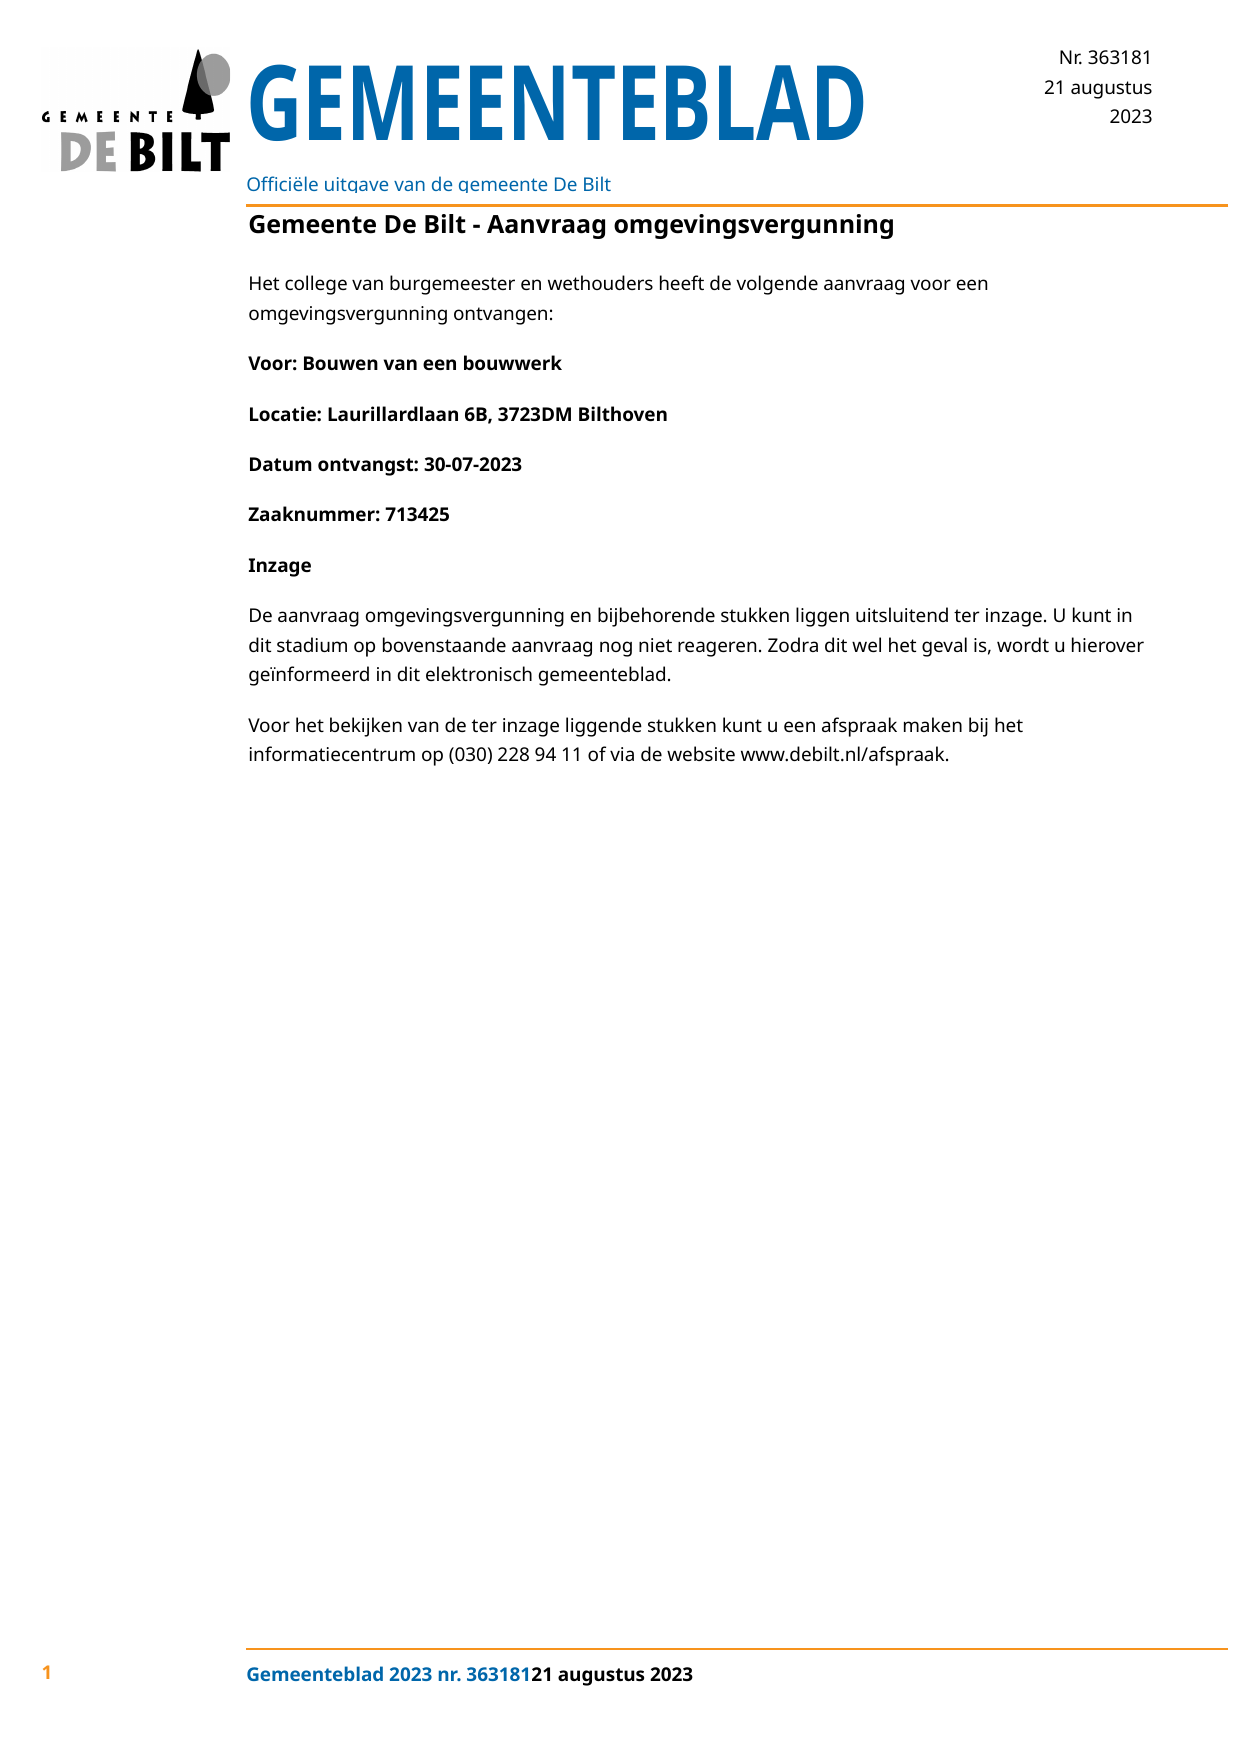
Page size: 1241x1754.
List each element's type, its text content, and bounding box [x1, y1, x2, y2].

text Voor het bekijken van de ter inzage liggende stukken kunt u een afspraak maken bij het informatiecentrum op (030) 228 94 11 of via de website www.debilt.nl/afspraak. [248, 712, 1152, 767]
text Het college van burgemeester en wethouders heeft de volgende aanvraag voor een omgevingsvergunning ontvangen: [248, 270, 1152, 326]
text Inzage [248, 552, 1152, 578]
text De aanvraag omgevingsvergunning en bijbehorende stukken liggen uitsluitend ter inzage. U kunt in dit stadium op bovenstaande aanvraag nog niet reageren. Zodra dit wel het geval is, wordt u hierover geïnformeerd in dit elektronisch gemeenteblad. [248, 602, 1152, 687]
text Zaaknummer: 713425 [248, 502, 1152, 527]
text Locatie: Laurillardlaan 6B, 3723DM Bilthoven [248, 401, 1152, 426]
text Voor: Bouwen van een bouwwerk [248, 350, 1152, 376]
text Gemeente De Bilt - Aanvraag omgevingsvergunning [248, 207, 1152, 241]
picture [41, 47, 231, 172]
text Datum ontvangst: 30-07-2023 [248, 451, 1152, 477]
